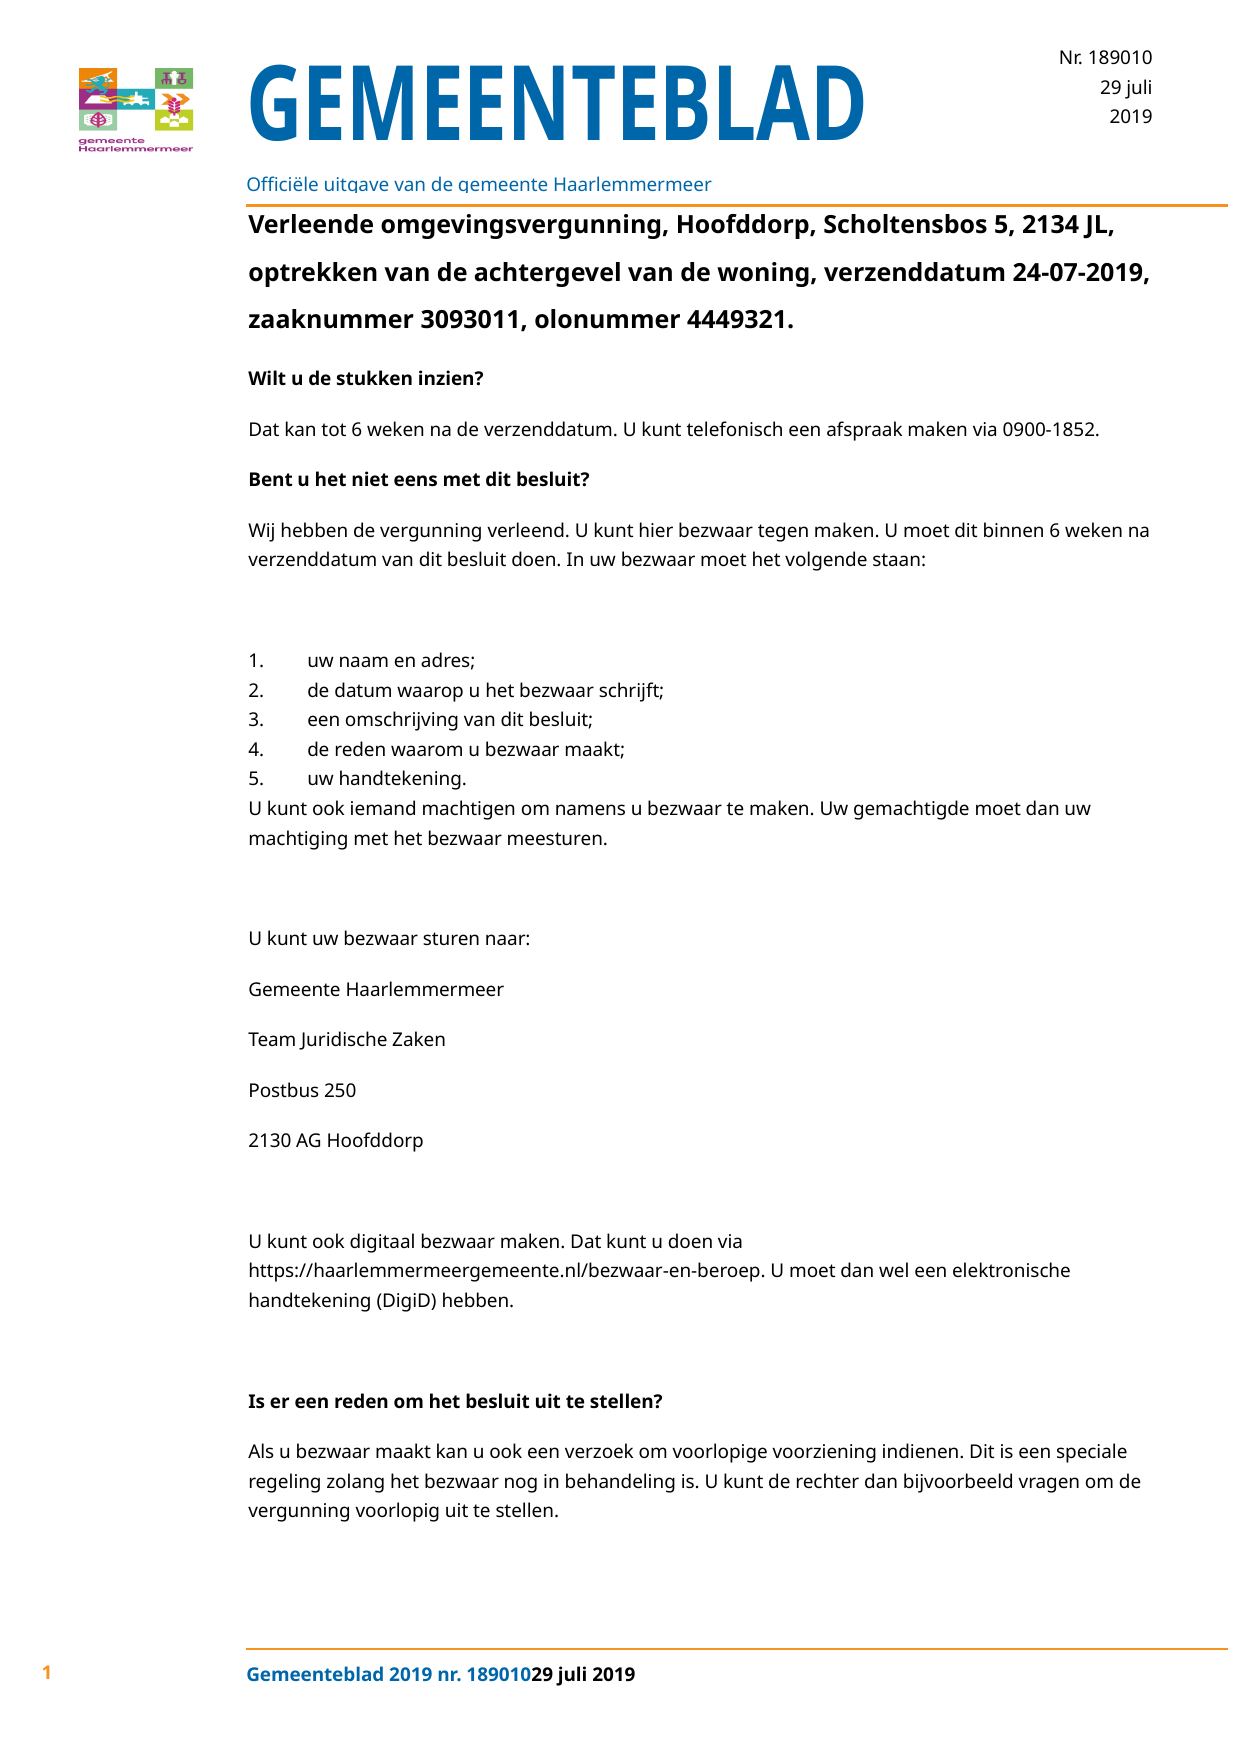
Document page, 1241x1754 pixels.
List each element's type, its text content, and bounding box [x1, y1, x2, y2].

text Is er een reden om het besluit uit te stellen? [248, 1388, 1152, 1414]
text U kunt ook iemand machtigen om namens u bezwaar te maken. Uw gemachtigde moet dan uw machtiging met het bezwaar meesturen. [248, 795, 1152, 850]
list de datum waarop u het bezwaar schrijft; [248, 677, 1152, 702]
text Dat kan tot 6 weken na de verzenddatum. U kunt telefonisch een afspraak maken via 0900-1852. [248, 416, 1152, 442]
text Wilt u de stukken inzien? [248, 366, 1152, 391]
text Verleende omgevingsvergunning, Hoofddorp, Scholtensbos 5, 2134 JL, optrekken van de achtergevel van de woning, verzenddatum 24-07-2019, zaaknummer 3093011, olonummer 4449321. [248, 207, 1152, 336]
text 2130 AG Hoofddorp [248, 1127, 1152, 1153]
list de reden waarom u bezwaar maakt; [248, 736, 1152, 762]
text U kunt uw bezwaar sturen naar: [248, 926, 1152, 951]
text Wij hebben de vergunning verleend. U kunt hier bezwaar tegen maken. U moet dit binnen 6 weken na verzenddatum van dit besluit doen. In uw bezwaar moet het volgende staan: [248, 517, 1152, 572]
text Als u bezwaar maakt kan u ook een verzoek om voorlopige voorziening indienen. Dit is een speciale regeling zolang het bezwaar nog in behandeling is. U kunt de rechter dan bijvoorbeeld vragen om de vergunning voorlopig uit te stellen. [248, 1438, 1152, 1523]
list uw handtekening. [248, 766, 1152, 791]
text Bent u het niet eens met dit besluit? [248, 466, 1152, 492]
text Team Juridische Zaken [248, 1026, 1152, 1052]
text U kunt ook digitaal bezwaar maken. Dat kunt u doen via https://haarlemmermeergemeente.nl/bezwaar-en-beroep. U moet dan wel een elektronische handtekening (DigiD) hebben. [248, 1228, 1152, 1313]
picture [41, 47, 231, 172]
text Postbus 250 [248, 1077, 1152, 1102]
list uw naam en adres; [248, 647, 1152, 673]
list een omschrijving van dit besluit; [248, 706, 1152, 732]
text Gemeente Haarlemmermeer [248, 976, 1152, 1002]
